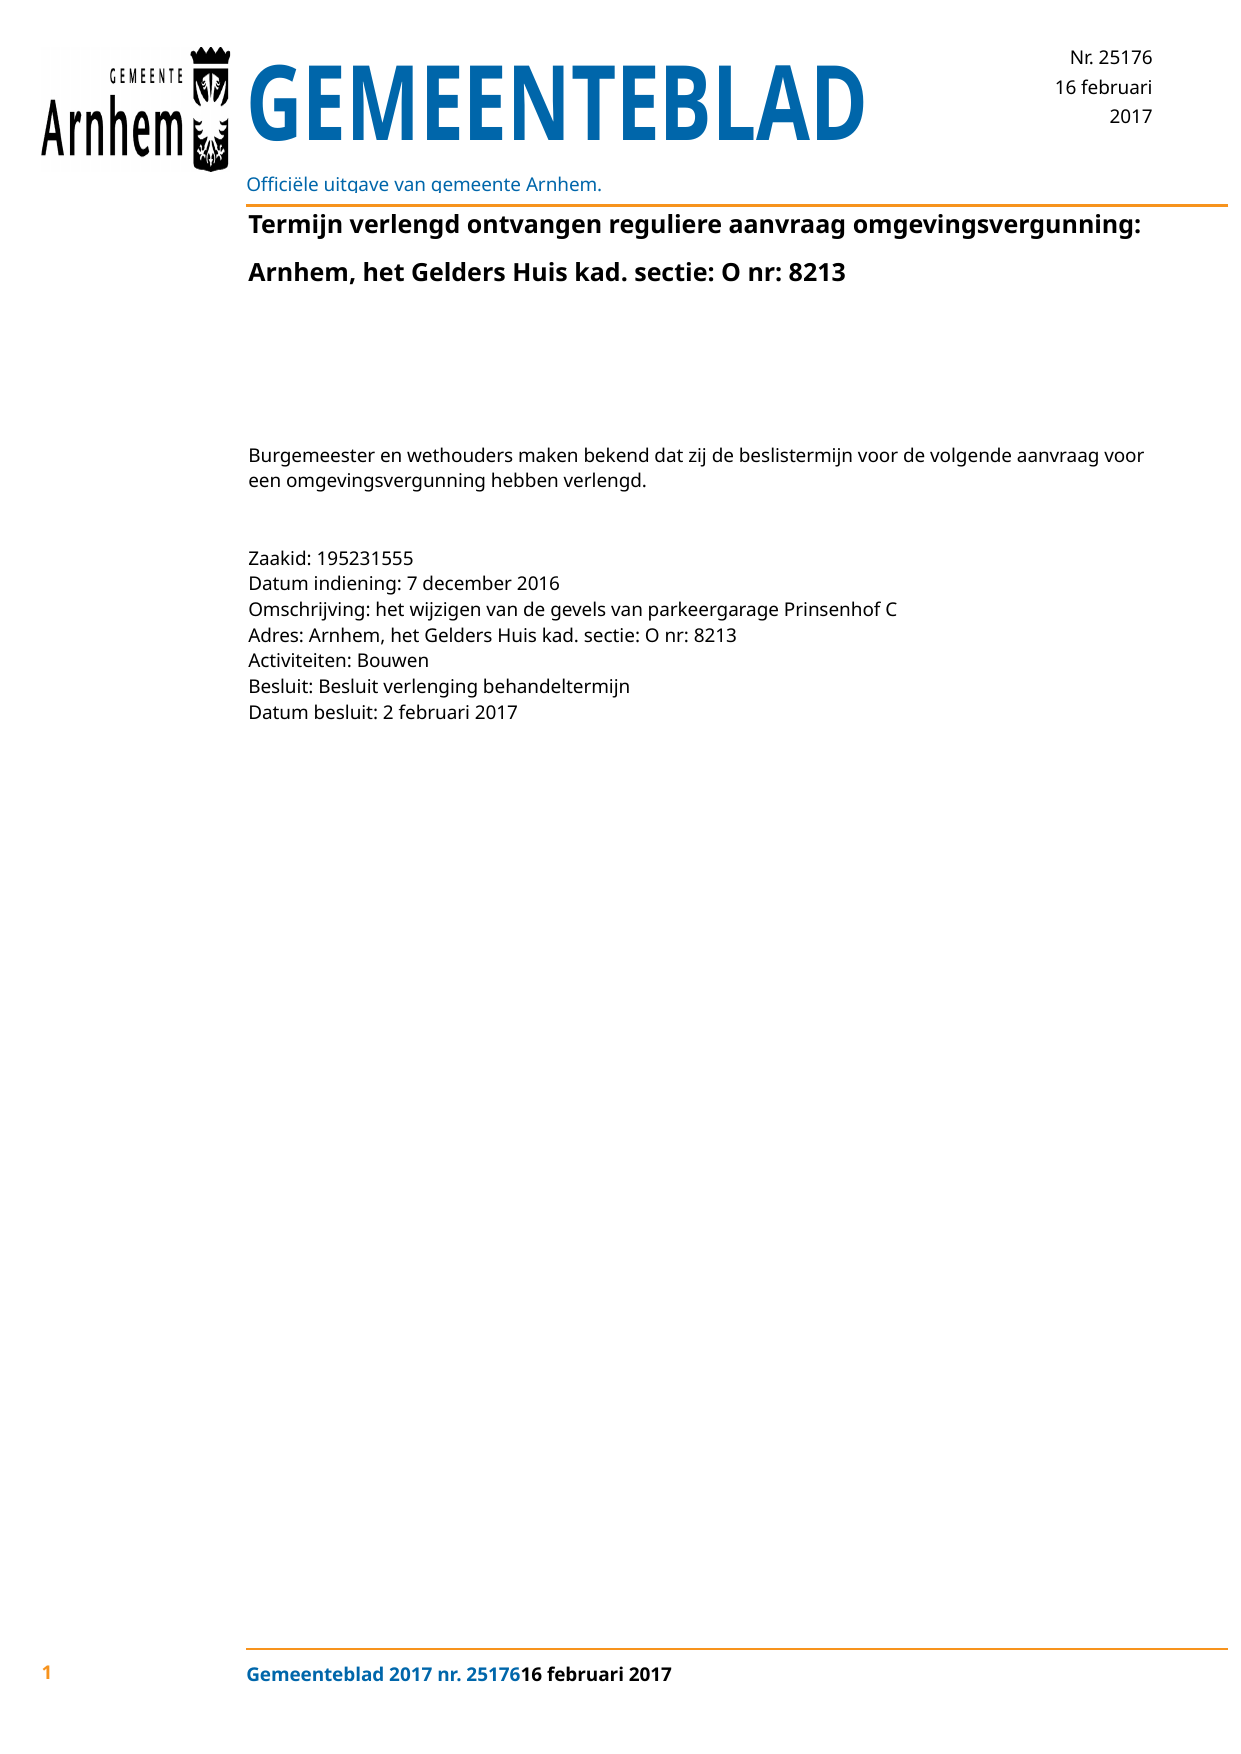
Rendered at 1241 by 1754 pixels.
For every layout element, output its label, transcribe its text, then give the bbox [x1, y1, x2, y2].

text Adres: Arnhem, het Gelders Huis kad. sectie: O nr: 8213 [248, 622, 1152, 648]
picture [41, 47, 231, 172]
text Besluit: Besluit verlenging behandeltermijn [248, 673, 1152, 699]
text Burgemeester en wethouders maken bekend dat zij de beslistermijn voor de volgende aanvraag voor een omgevingsvergunning hebben verlengd. [248, 442, 1152, 493]
text Omschrijving: het wijzigen van de gevels van parkeergarage Prinsenhof C [248, 596, 1152, 622]
text Datum besluit: 2 februari 2017 [248, 699, 1152, 725]
text Zaakid: 195231555 [248, 545, 1152, 571]
text Activiteiten: Bouwen [248, 648, 1152, 673]
text Termijn verlengd ontvangen reguliere aanvraag omgevingsvergunning: Arnhem, het Gelders Huis kad. sectie: O nr: 8213 [248, 207, 1152, 288]
text Datum indiening: 7 december 2016 [248, 571, 1152, 596]
